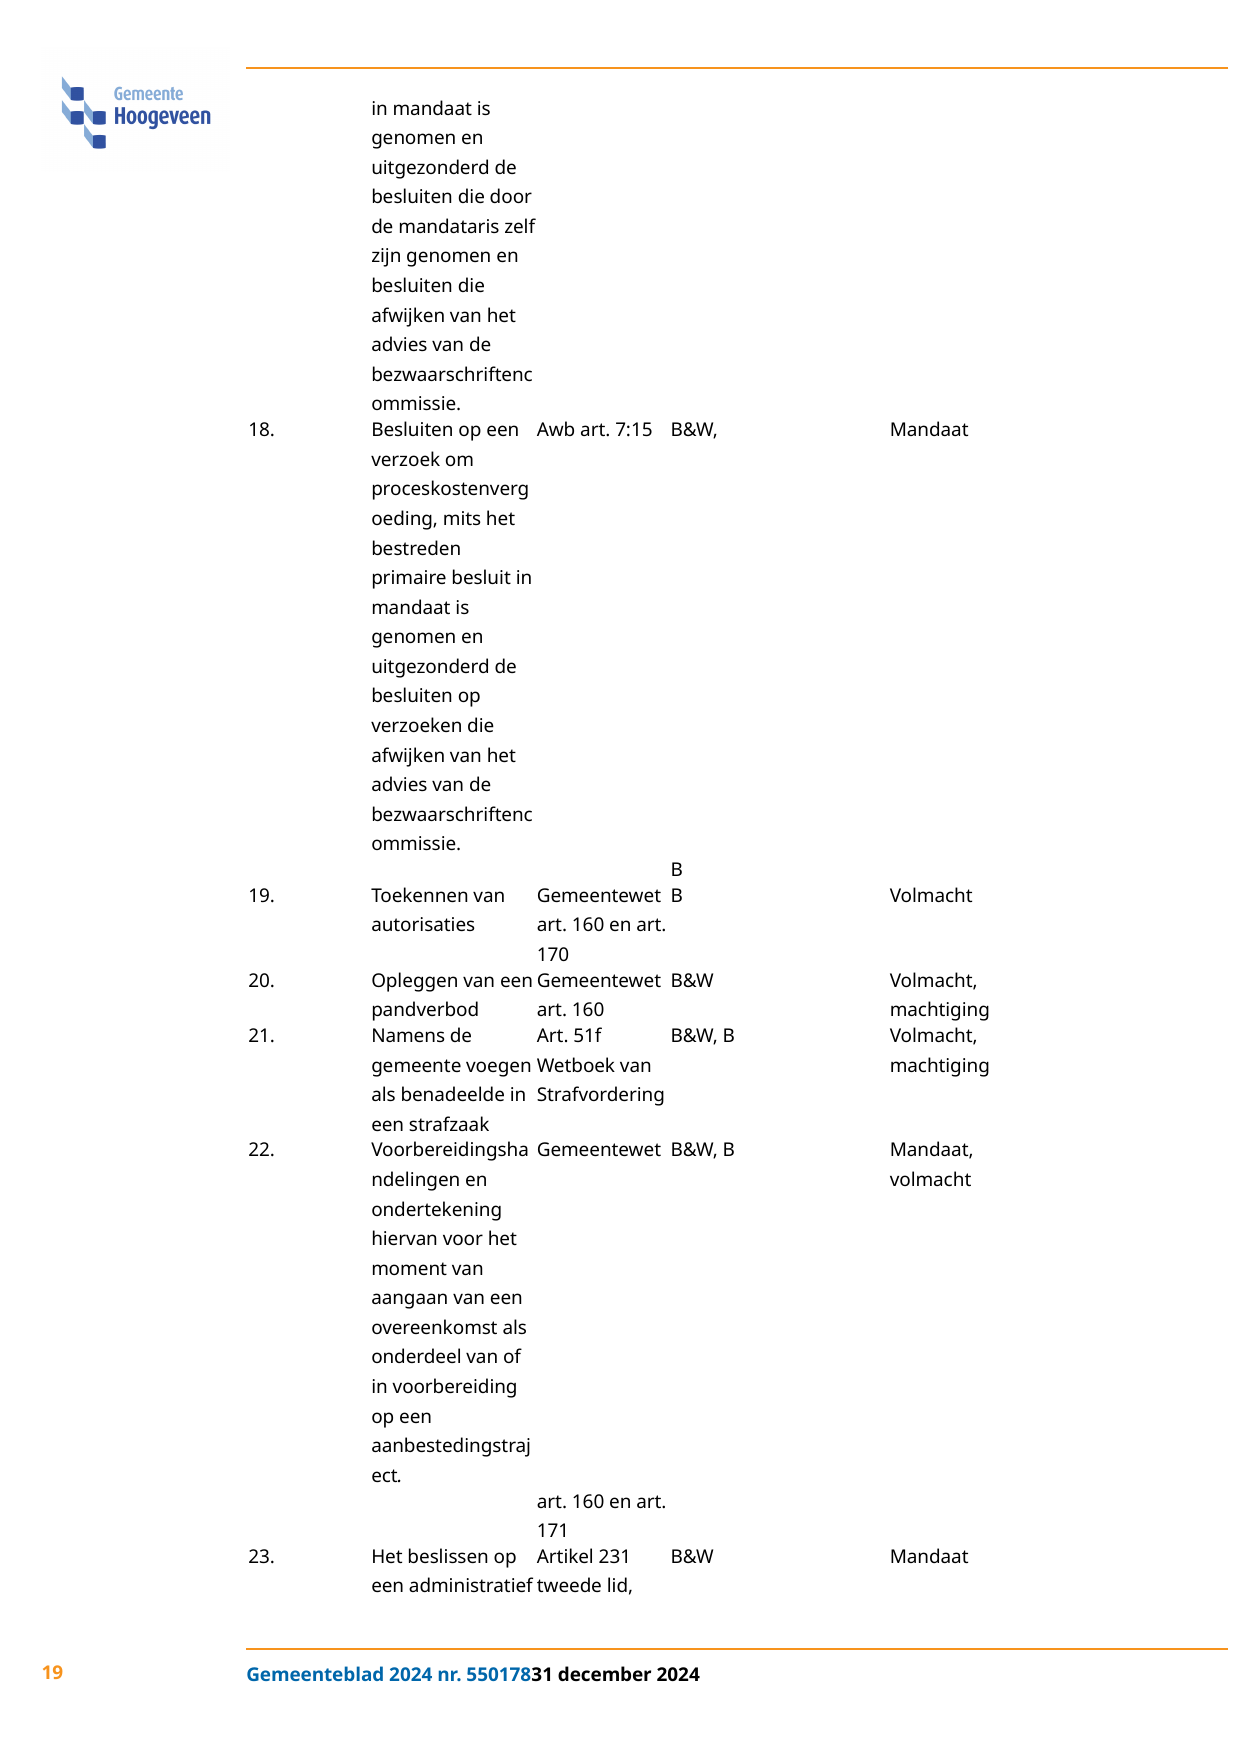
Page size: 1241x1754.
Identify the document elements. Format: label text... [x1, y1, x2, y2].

table_cell B&W [670, 1543, 889, 1598]
table_cell 21. [248, 1022, 371, 1137]
picture [41, 47, 231, 172]
table_cell [1029, 1137, 1152, 1488]
table_cell [248, 95, 371, 416]
table_cell Volmacht, machtiging [890, 1022, 1029, 1137]
table_cell [1029, 416, 1152, 856]
table_cell 20. [248, 967, 371, 1022]
table_cell in mandaat is genomen en uitgezonderd de besluiten die door de mandataris zelf zijn genomen en besluiten die afwijken van het advies van de bezwaarschriftencommissie. [371, 95, 537, 416]
table_cell [371, 1488, 537, 1543]
table_cell Namens de gemeente voegen als benadeelde in een strafzaak [371, 1022, 537, 1137]
table_cell B&W, B [670, 1137, 889, 1488]
table_cell B&W [670, 967, 889, 1022]
table_cell [537, 95, 670, 416]
table_cell Volmacht, machtiging [890, 967, 1029, 1022]
table_cell Gemeentewet art. 160 [537, 967, 670, 1022]
table_cell B&W, B [670, 1022, 889, 1137]
table_cell [890, 856, 1029, 882]
table_cell Awb art. 7:15 [537, 416, 670, 856]
table_cell Besluiten op een verzoek om proceskostenvergoeding, mits het bestreden primaire besluit in mandaat is genomen en uitgezonderd de besluiten op verzoeken die afwijken van het advies van de bezwaarschriftencommissie. [371, 416, 537, 856]
table_cell [1029, 1543, 1152, 1598]
table_cell [248, 856, 371, 882]
table_cell B&W, [670, 416, 889, 856]
table_cell [1029, 1488, 1152, 1543]
table_cell Artikel 231 tweede lid, [537, 1543, 670, 1598]
table_cell Gemeentewet art. 160 en art. 170 [537, 882, 670, 967]
table_cell Art. 51f Wetboek van Strafvordering [537, 1022, 670, 1137]
table_cell [670, 1488, 889, 1543]
table_cell Opleggen van een pandverbod [371, 967, 537, 1022]
table_cell B [670, 882, 889, 967]
table_cell [1029, 882, 1152, 967]
table_cell Het beslissen op een administratief [371, 1543, 537, 1598]
table_cell 23. [248, 1543, 371, 1598]
table_cell [890, 1488, 1029, 1543]
table_cell [890, 95, 1029, 416]
table_cell 19. [248, 882, 371, 967]
table_cell [1029, 1022, 1152, 1137]
table_cell Mandaat [890, 416, 1029, 856]
table_cell Volmacht [890, 882, 1029, 967]
table_cell [371, 856, 537, 882]
table_cell B [670, 856, 889, 882]
table_cell [1029, 856, 1152, 882]
table_cell Mandaat, volmacht [890, 1137, 1029, 1488]
table_cell [1029, 967, 1152, 1022]
table_cell 18. [248, 416, 371, 856]
table_cell Gemeentewet [537, 1137, 670, 1488]
table_cell [248, 1488, 371, 1543]
table_cell Toekennen van autorisaties [371, 882, 537, 967]
table_cell 22. [248, 1137, 371, 1488]
table_cell [1029, 95, 1152, 416]
table_cell art. 160 en art. 171 [537, 1488, 670, 1543]
table_cell Voorbereidingshandelingen en ondertekening hiervan voor het moment van aangaan van een overeenkomst als onderdeel van of in voorbereiding op een aanbestedingstraject. [371, 1137, 537, 1488]
table_cell [537, 856, 670, 882]
table_cell Mandaat [890, 1543, 1029, 1598]
table_cell [670, 95, 889, 416]
